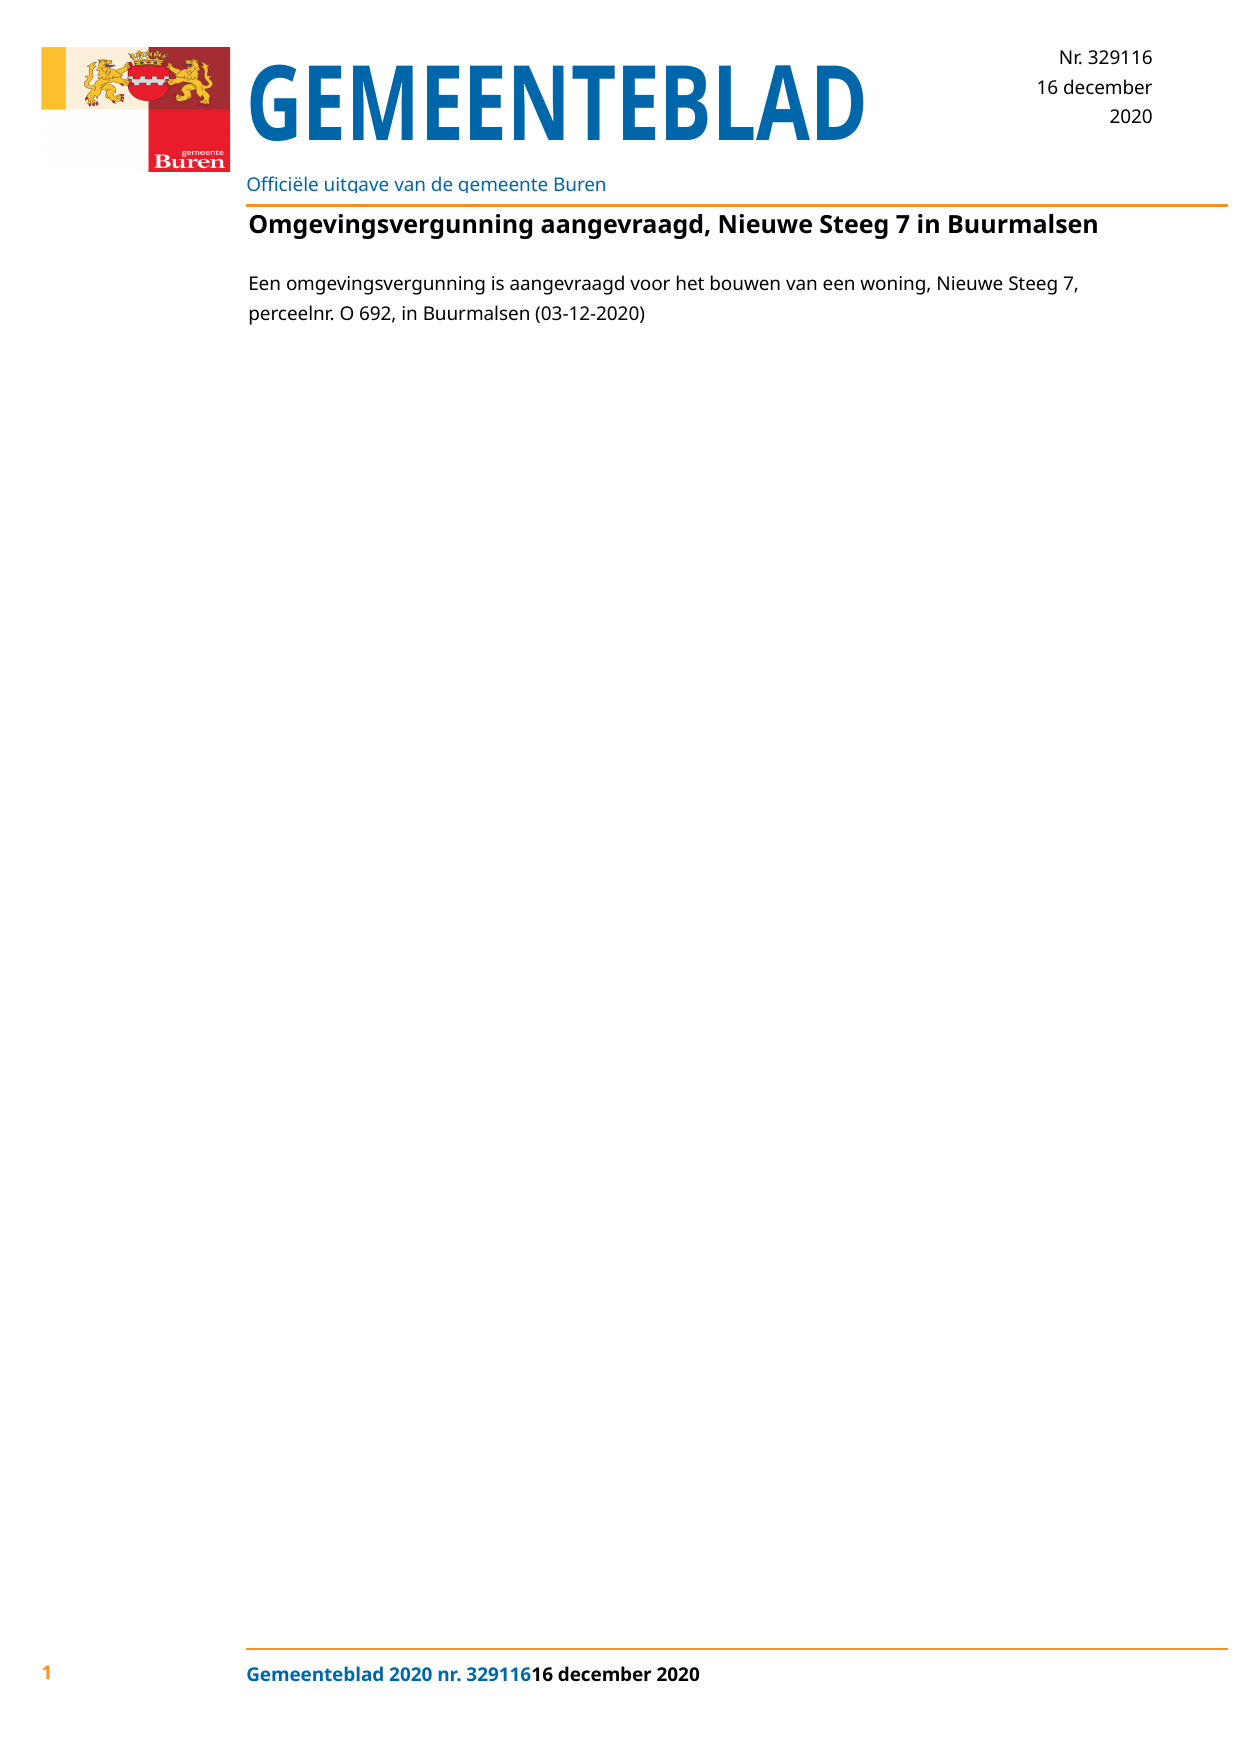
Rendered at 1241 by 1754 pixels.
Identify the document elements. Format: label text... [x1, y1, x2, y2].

text Omgevingsvergunning aangevraagd, Nieuwe Steeg 7 in Buurmalsen [248, 207, 1152, 241]
text Een omgevingsvergunning is aangevraagd voor het bouwen van een woning, Nieuwe Steeg 7, perceelnr. O 692, in Buurmalsen (03-12-2020) [248, 270, 1152, 326]
picture [41, 47, 231, 172]
